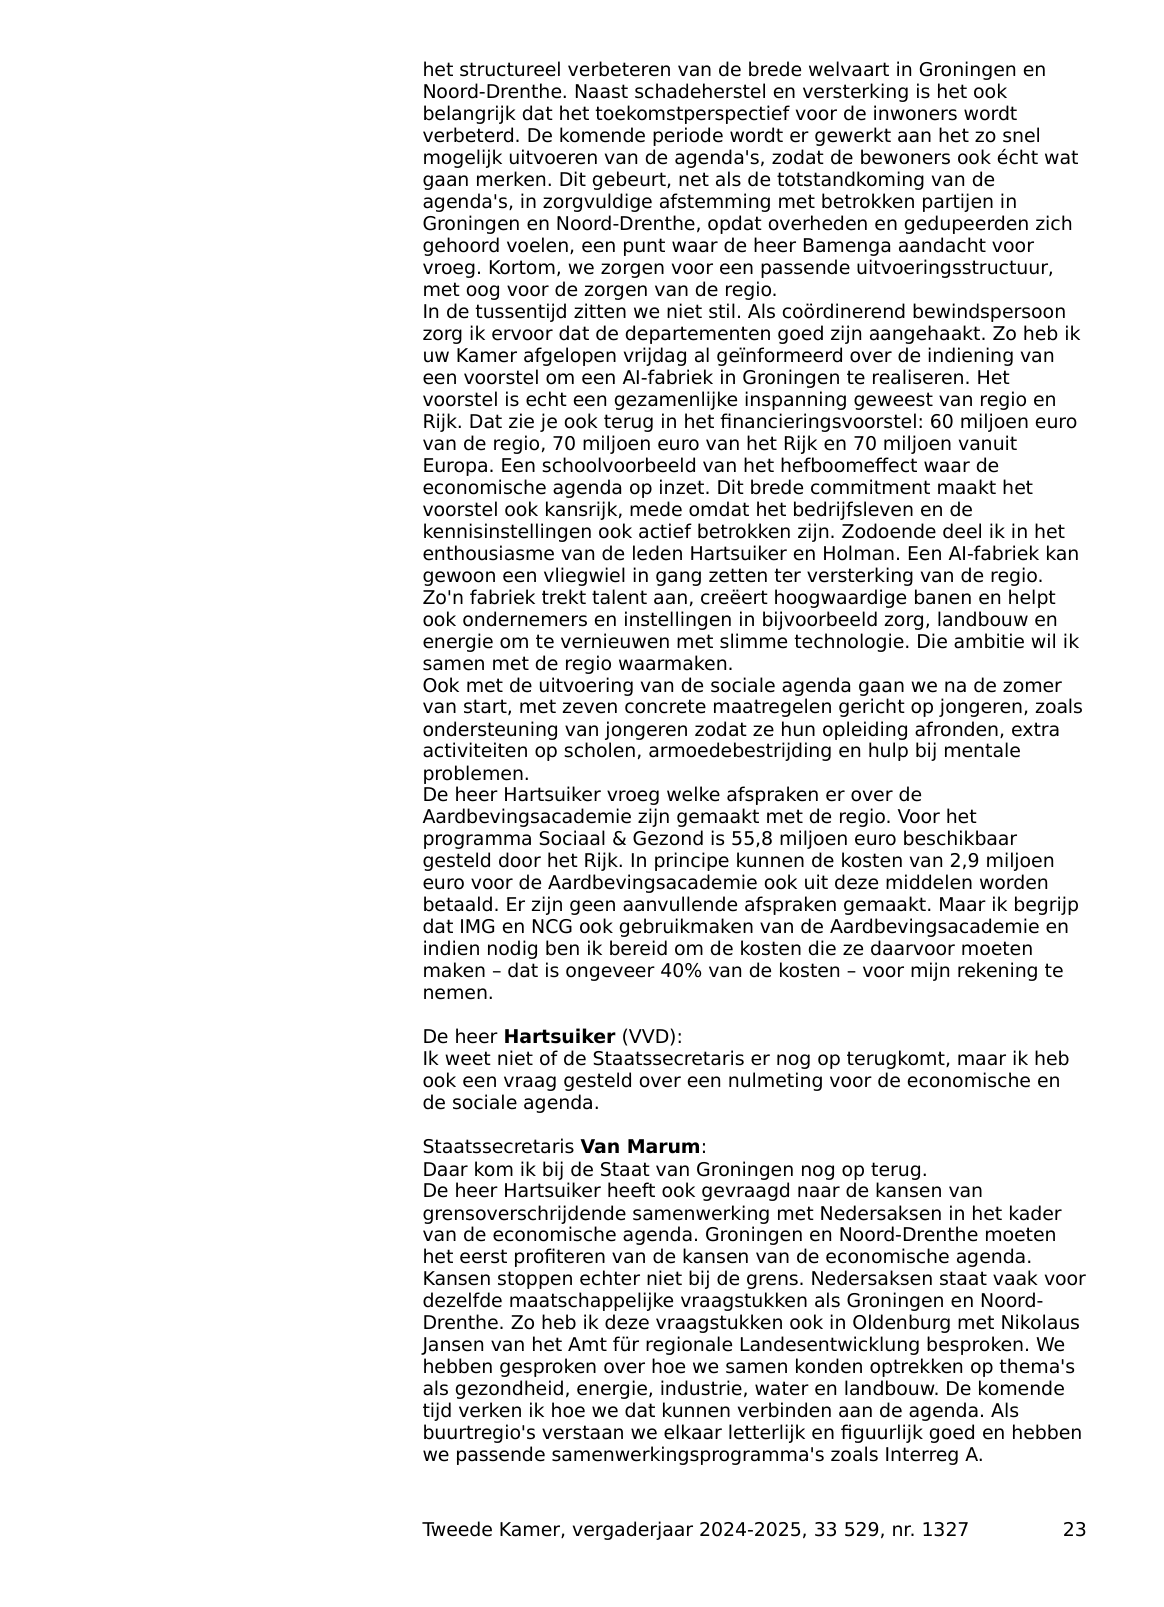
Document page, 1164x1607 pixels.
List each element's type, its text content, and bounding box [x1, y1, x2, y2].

text In de tussentijd zitten we niet stil. Als coördinerend bewindspersoon zorg ik ervoor dat de departementen goed zijn aangehaakt. Zo heb ik uw Kamer afgelopen vrijdag al geïnformeerd over de indiening van een voorstel om een AI-fabriek in Groningen te realiseren. Het voorstel is echt een gezamenlijke inspanning geweest van regio en Rijk. Dat zie je ook terug in het financieringsvoorstel: 60 miljoen euro van de regio, 70 miljoen euro van het Rijk en 70 miljoen vanuit Europa. Een schoolvoorbeeld van het hefboomeffect waar de economische agenda op inzet. Dit brede commitment maakt het voorstel ook kansrijk, mede omdat het bedrijfsleven en de kennisinstellingen ook actief betrokken zijn. Zodoende deel ik in het enthousiasme van de leden Hartsuiker en Holman. Een AI-fabriek kan gewoon een vliegwiel in gang zetten ter versterking van de regio. Zo'n fabriek trekt talent aan, creëert hoogwaardige banen en helpt ook ondernemers en instellingen in bijvoorbeeld zorg, landbouw en energie om te vernieuwen met slimme technologie. Die ambitie wil ik samen met de regio waarmaken. [422, 301, 1087, 674]
text De heer Hartsuiker heeft ook gevraagd naar de kansen van grensoverschrijdende samenwerking met Nedersaksen in het kader van de economische agenda. Groningen en Noord-Drenthe moeten het eerst profiteren van de kansen van de economische agenda. Kansen stoppen echter niet bij de grens. Nedersaksen staat vaak voor dezelfde maatschappelijke vraagstukken als Groningen en Noord-Drenthe. Zo heb ik deze vraagstukken ook in Oldenburg met Nikolaus Jansen van het Amt für regionale Landesentwicklung besproken. We hebben gesproken over hoe we samen konden optrekken op thema's als gezondheid, energie, industrie, water en landbouw. De komende tijd verken ik hoe we dat kunnen verbinden aan de agenda. Als buurtregio's verstaan we elkaar letterlijk en figuurlijk goed en hebben we passende samenwerkingsprogramma's zoals Interreg A. [422, 1180, 1087, 1466]
text het structureel verbeteren van de brede welvaart in Groningen en Noord-Drenthe. Naast schadeherstel en versterking is het ook belangrijk dat het toekomstperspectief voor de inwoners wordt verbeterd. De komende periode wordt er gewerkt aan het zo snel mogelijk uitvoeren van de agenda's, zodat de bewoners ook écht wat gaan merken. Dit gebeurt, net als de totstandkoming van de agenda's, in zorgvuldige afstemming met betrokken partijen in Groningen en Noord-Drenthe, opdat overheden en gedupeerden zich gehoord voelen, een punt waar de heer Bamenga aandacht voor vroeg. Kortom, we zorgen voor een passende uitvoeringsstructuur, met oog voor de zorgen van de regio. [422, 59, 1087, 301]
text Staatssecretaris Van Marum: [422, 1136, 1087, 1158]
text Ook met de uitvoering van de sociale agenda gaan we na de zomer van start, met zeven concrete maatregelen gericht op jongeren, zoals ondersteuning van jongeren zodat ze hun opleiding afronden, extra activiteiten op scholen, armoedebestrijding en hulp bij mentale problemen. [422, 674, 1087, 784]
text De heer Hartsuiker (VVD): [422, 1026, 1087, 1048]
text Daar kom ik bij de Staat van Groningen nog op terug. [422, 1158, 1087, 1180]
text De heer Hartsuiker vroeg welke afspraken er over de Aardbevingsacademie zijn gemaakt met de regio. Voor het programma Sociaal & Gezond is 55,8 miljoen euro beschikbaar gesteld door het Rijk. In principe kunnen de kosten van 2,9 miljoen euro voor de Aardbevingsacademie ook uit deze middelen worden betaald. Er zijn geen aanvullende afspraken gemaakt. Maar ik begrijp dat IMG en NCG ook gebruikmaken van de Aardbevingsacademie en indien nodig ben ik bereid om de kosten die ze daarvoor moeten maken – dat is ongeveer 40% van de kosten – voor mijn rekening te nemen. [422, 784, 1087, 1004]
text Ik weet niet of de Staatssecretaris er nog op terugkomt, maar ik heb ook een vraag gesteld over een nulmeting voor de economische en de sociale agenda. [422, 1048, 1087, 1114]
